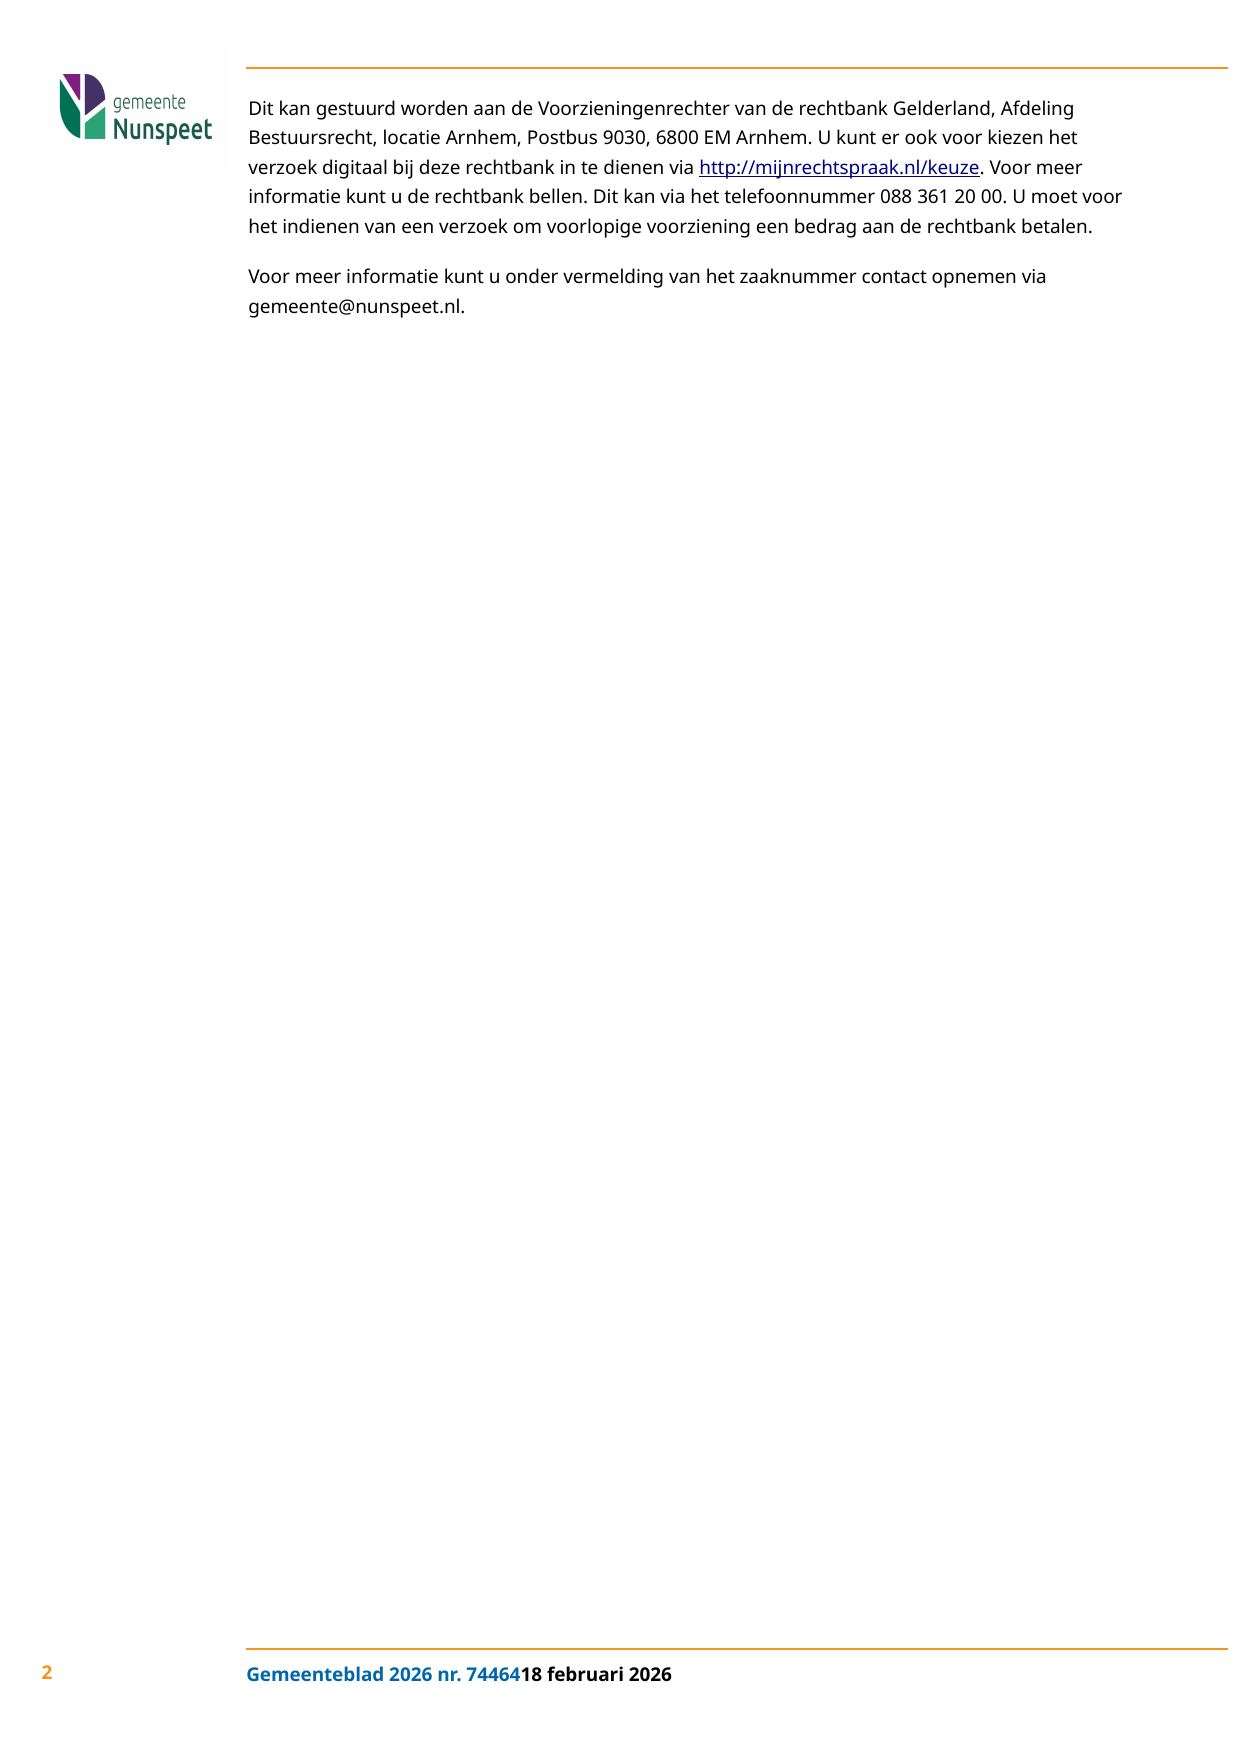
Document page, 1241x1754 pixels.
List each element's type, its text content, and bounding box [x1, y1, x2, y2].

text Voor meer informatie kunt u onder vermelding van het zaaknummer contact opnemen via gemeente@nunspeet.nl. [248, 263, 1152, 319]
picture [41, 47, 231, 172]
text Dit kan gestuurd worden aan de Voorzieningenrechter van de rechtbank Gelderland, Afdeling Bestuursrecht, locatie Arnhem, Postbus 9030, 6800 EM Arnhem. U kunt er ook voor kiezen het verzoek digitaal bij deze rechtbank in te dienen via http://mijnrechtspraak.nl/keuze. Voor meer informatie kunt u de rechtbank bellen. Dit kan via het telefoonnummer 088 361 20 00. U moet voor het indienen van een verzoek om voorlopige voorziening een bedrag aan de rechtbank betalen. [248, 95, 1152, 239]
